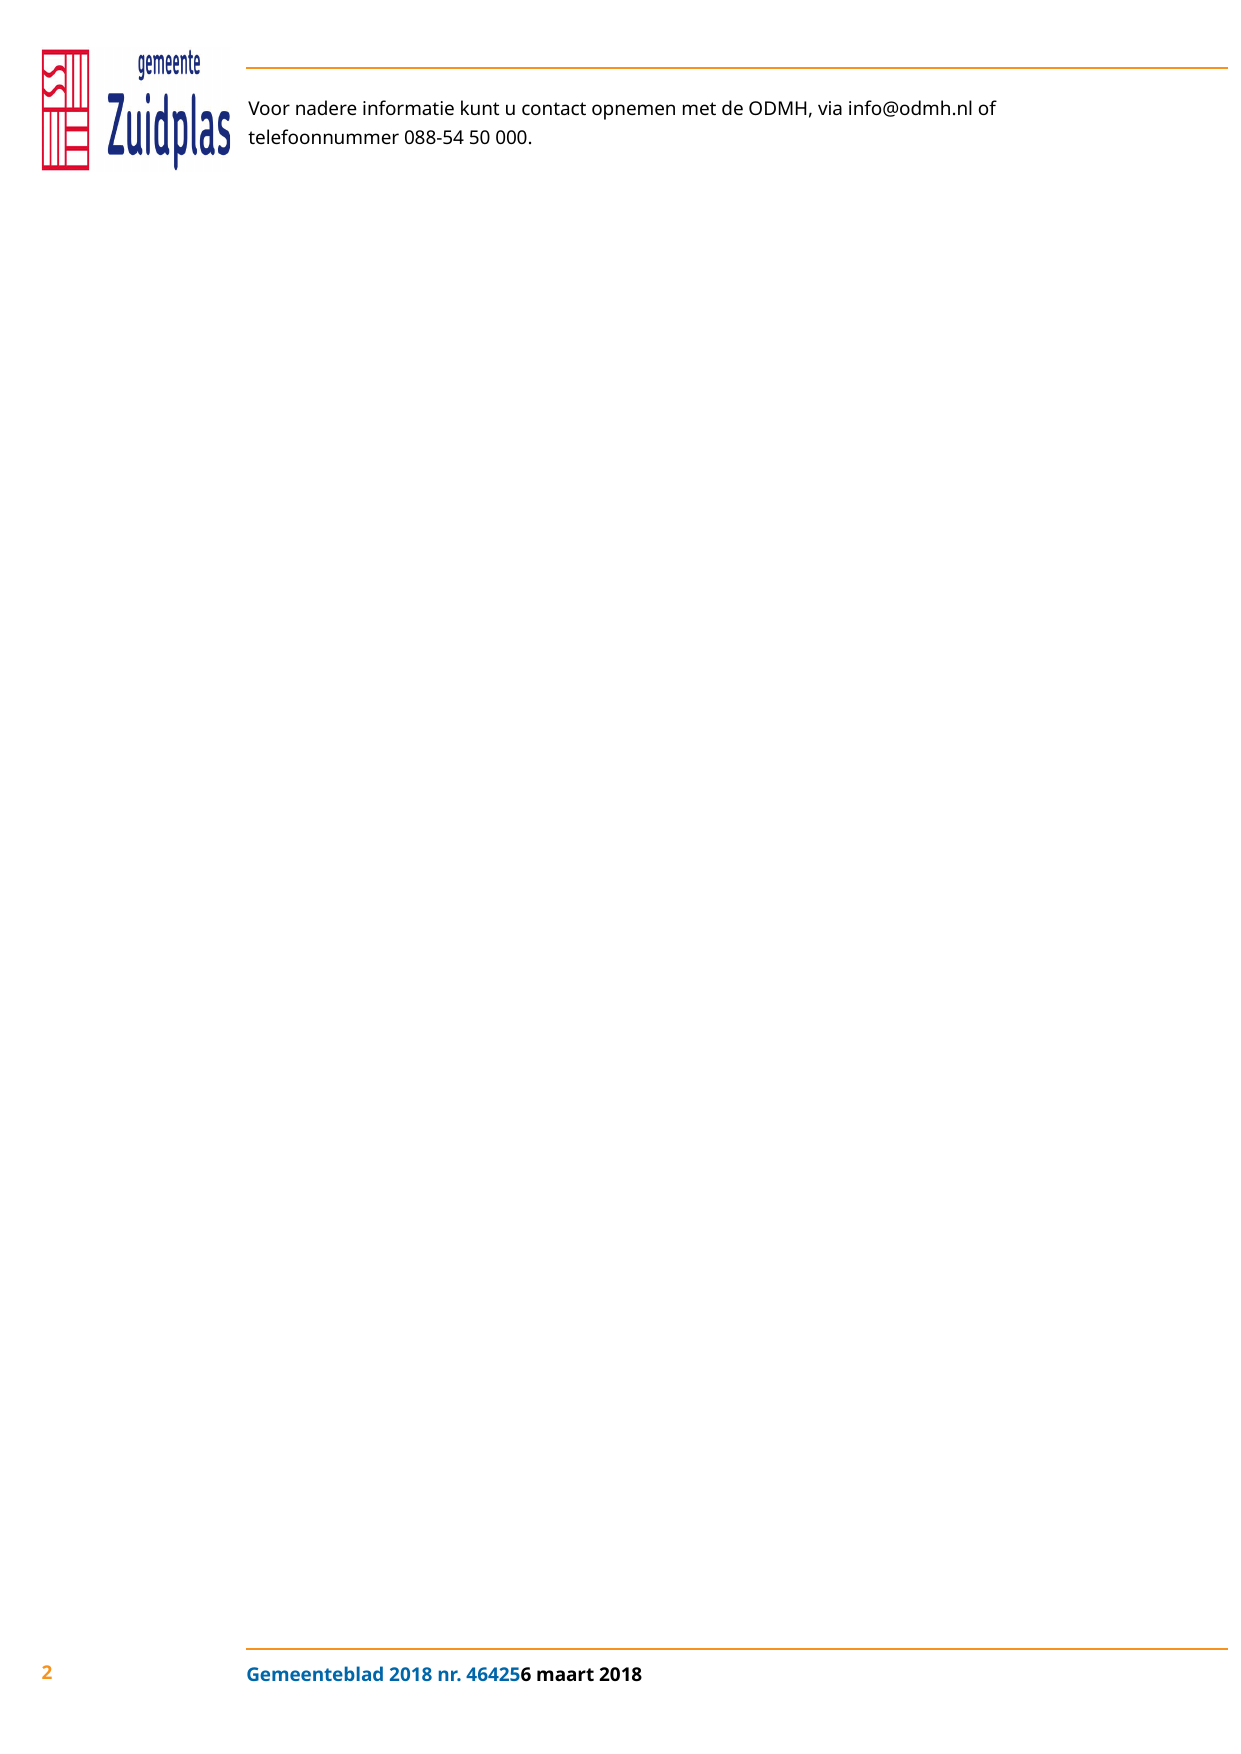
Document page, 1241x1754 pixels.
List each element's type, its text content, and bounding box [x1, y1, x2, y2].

picture [41, 47, 231, 172]
text Voor nadere informatie kunt u contact opnemen met de ODMH, via info@odmh.nl of telefoonnummer 088-54 50 000. [248, 95, 1152, 150]
